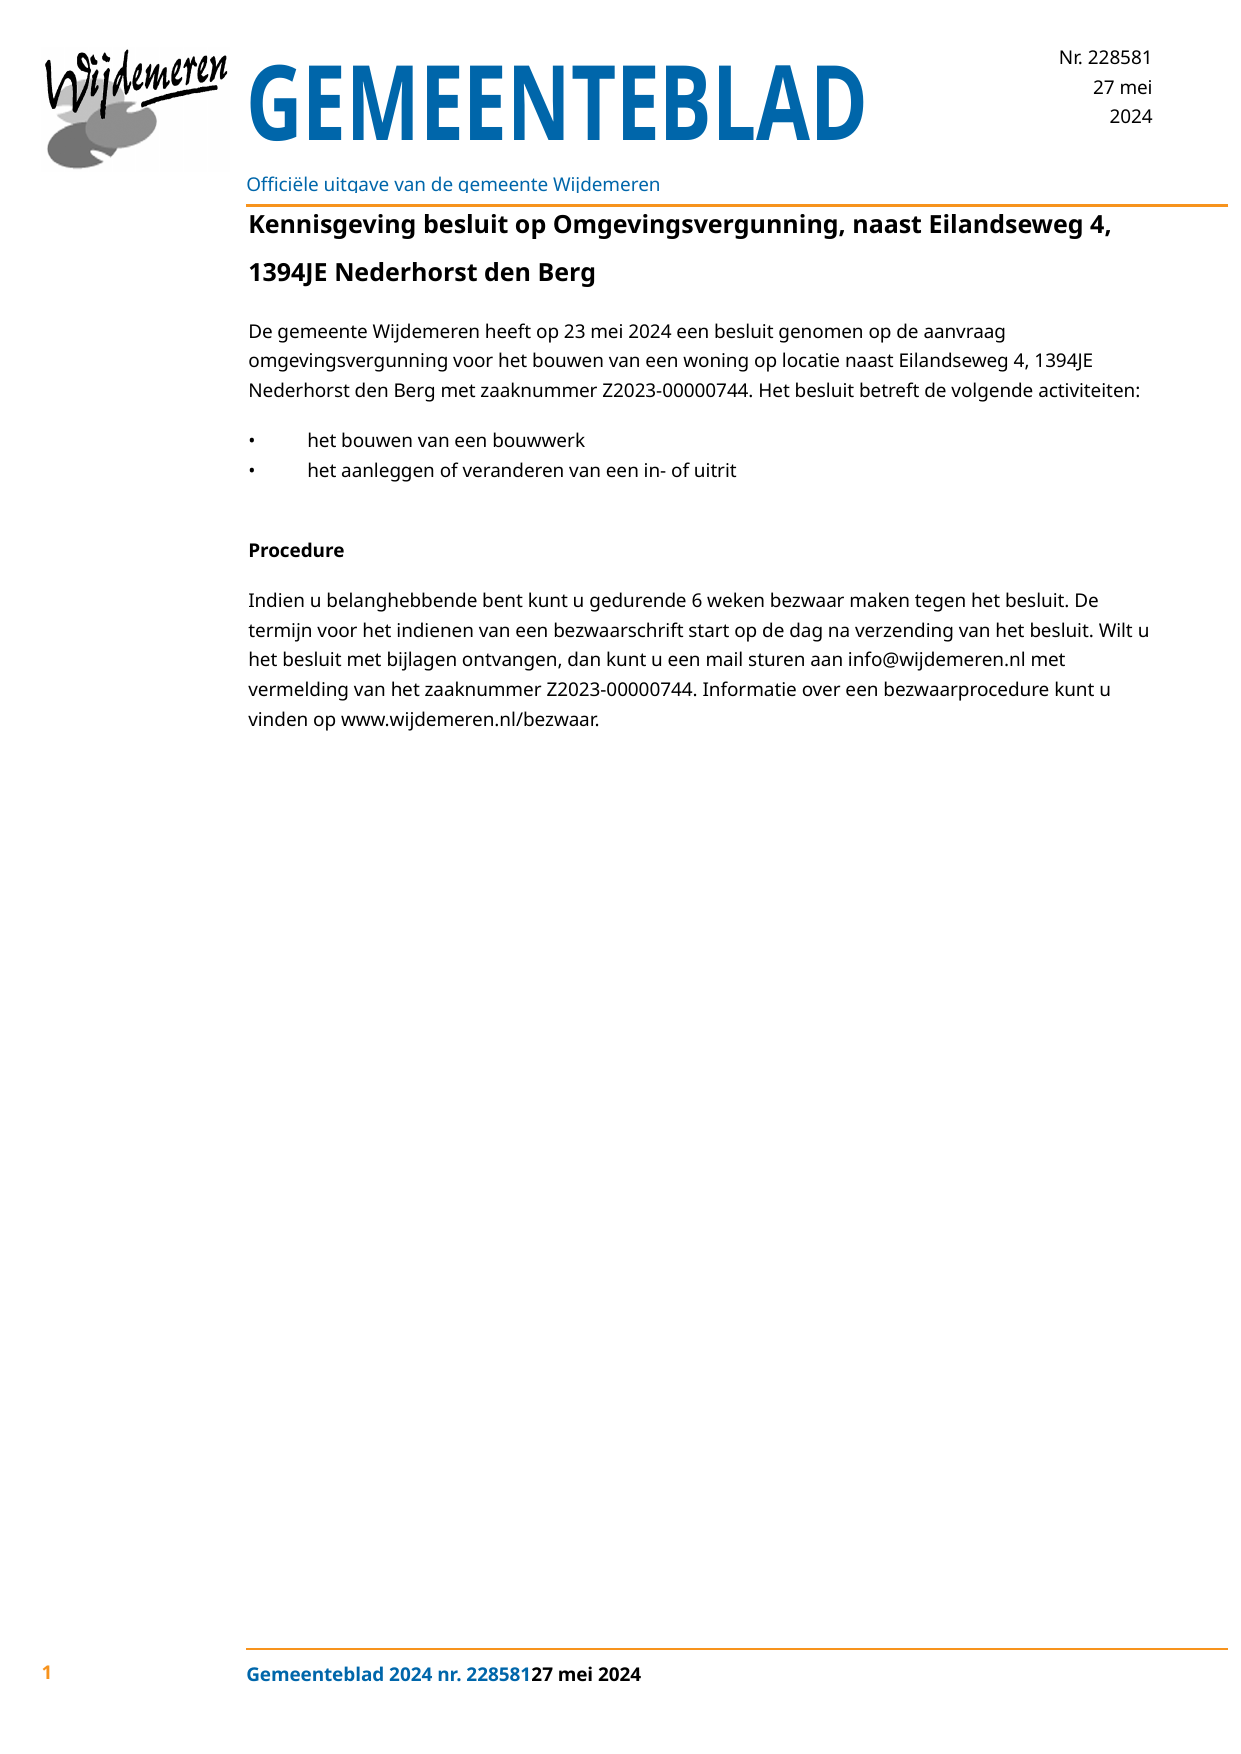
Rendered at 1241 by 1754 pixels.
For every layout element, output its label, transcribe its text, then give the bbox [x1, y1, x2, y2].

list het aanleggen of veranderen van een in- of uitrit [248, 457, 1152, 483]
text Indien u belanghebbende bent kunt u gedurende 6 weken bezwaar maken tegen het besluit. De termijn voor het indienen van een bezwaarschrift start op de dag na verzending van het besluit. Wilt u het besluit met bijlagen ontvangen, dan kunt u een mail sturen aan info@wijdemeren.nl met vermelding van het zaaknummer Z2023-00000744. Informatie over een bezwaarprocedure kunt u vinden op www.wijdemeren.nl/bezwaar. [248, 587, 1152, 732]
picture [41, 47, 231, 172]
text De gemeente Wijdemeren heeft op 23 mei 2024 een besluit genomen op de aanvraag omgevingsvergunning voor het bouwen van een woning op locatie naast Eilandseweg 4, 1394JE Nederhorst den Berg met zaaknummer Z2023-00000744. Het besluit betreft de volgende activiteiten: [248, 318, 1152, 403]
text Procedure [248, 537, 1152, 563]
text Kennisgeving besluit op Omgevingsvergunning, naast Eilandseweg 4, 1394JE Nederhorst den Berg [248, 207, 1152, 288]
list het bouwen van een bouwwerk [248, 427, 1152, 453]
